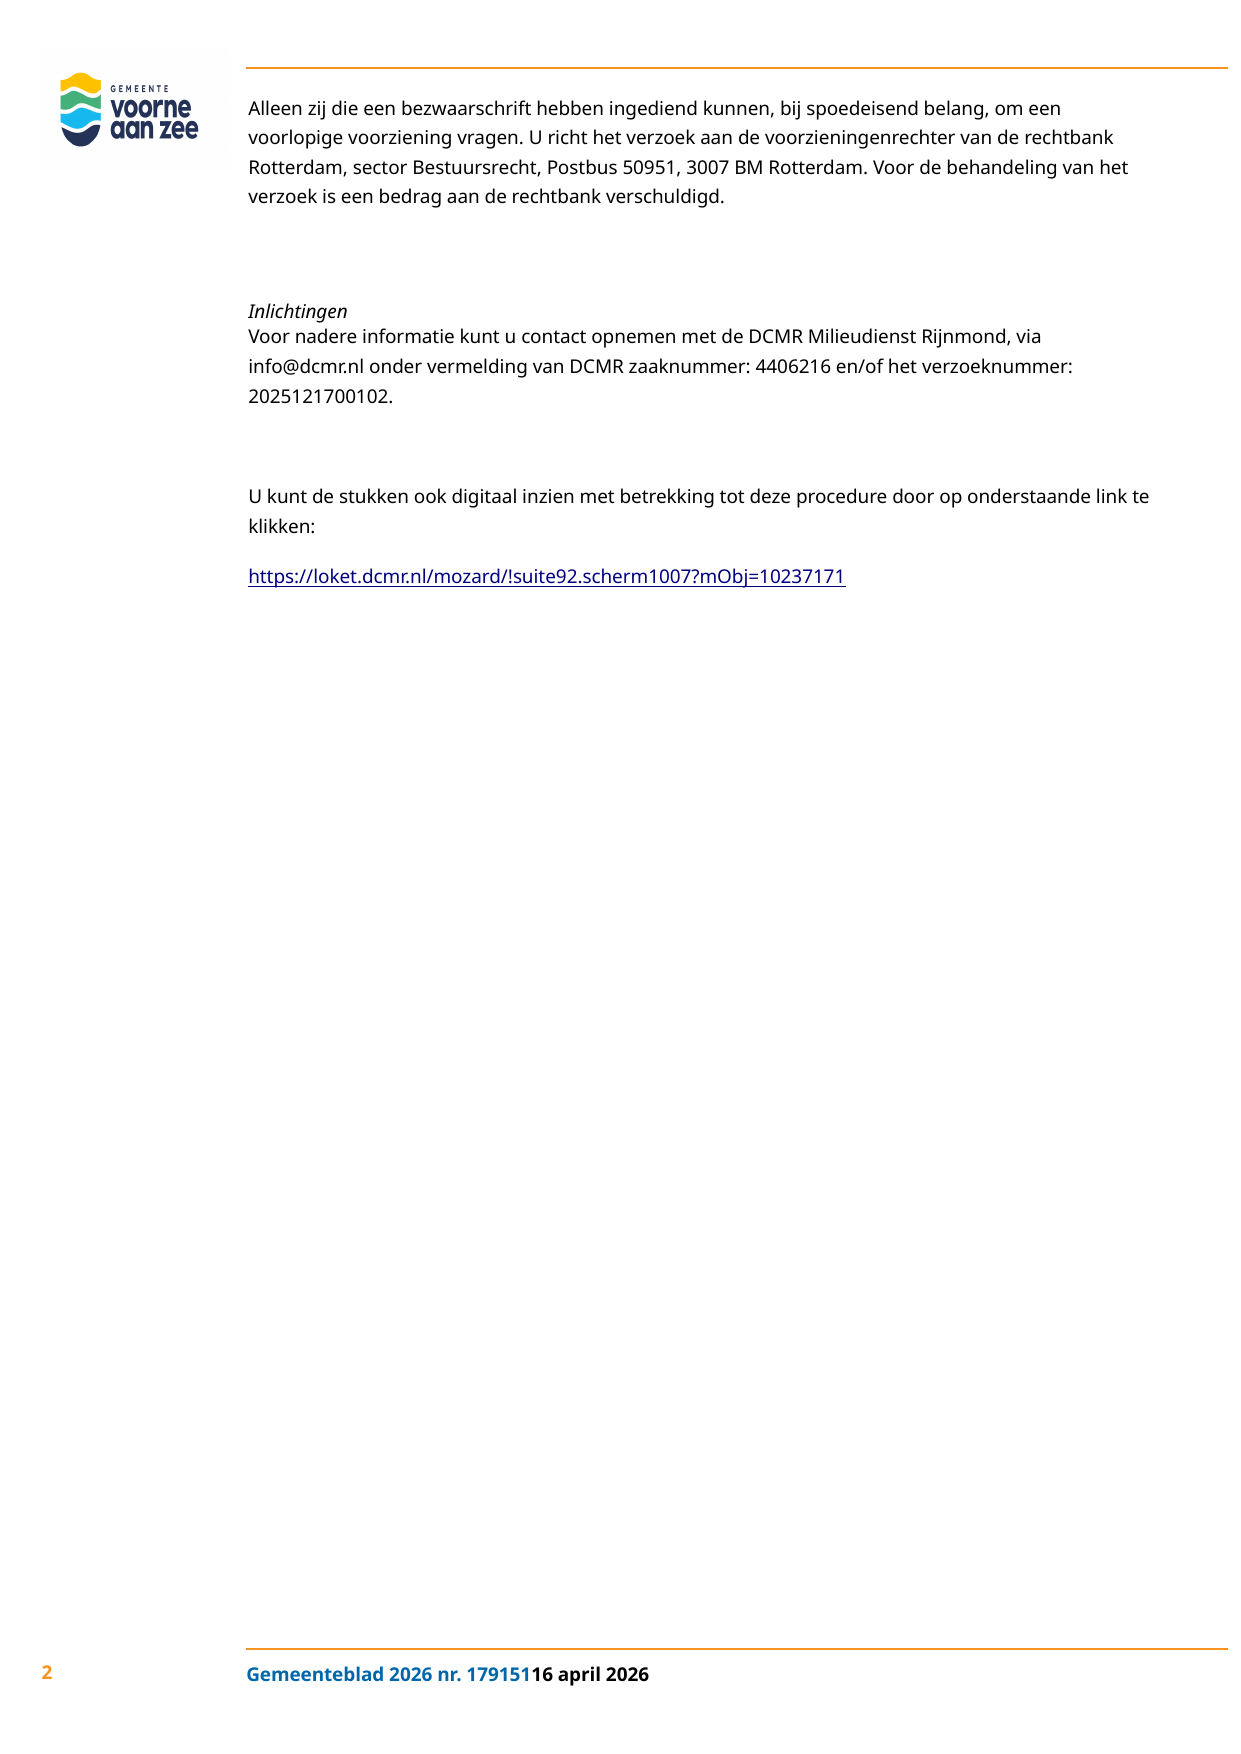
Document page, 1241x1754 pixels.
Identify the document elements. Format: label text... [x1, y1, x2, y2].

text Voor nadere informatie kunt u contact opnemen met de DCMR Milieudienst Rijnmond, via info@dcmr.nl onder vermelding van DCMR zaaknummer: 4406216 en/of het verzoeknummer: 2025121700102. [248, 324, 1152, 408]
picture [41, 47, 231, 172]
text https://loket.dcmr.nl/mozard/!suite92.scherm1007?mObj=10237171 [248, 564, 1152, 589]
text Alleen zij die een bezwaarschrift hebben ingediend kunnen, bij spoedeisend belang, om een voorlopige voorziening vragen. U richt het verzoek aan de voorzieningenrechter van de rechtbank Rotterdam, sector Bestuursrecht, Postbus 50951, 3007 BM Rotterdam. Voor de behandeling van het verzoek is een bedrag aan de rechtbank verschuldigd. [248, 95, 1152, 209]
text Inlichtingen [248, 298, 1152, 324]
text U kunt de stukken ook digitaal inzien met betrekking tot deze procedure door op onderstaande link te klikken: [248, 484, 1152, 539]
